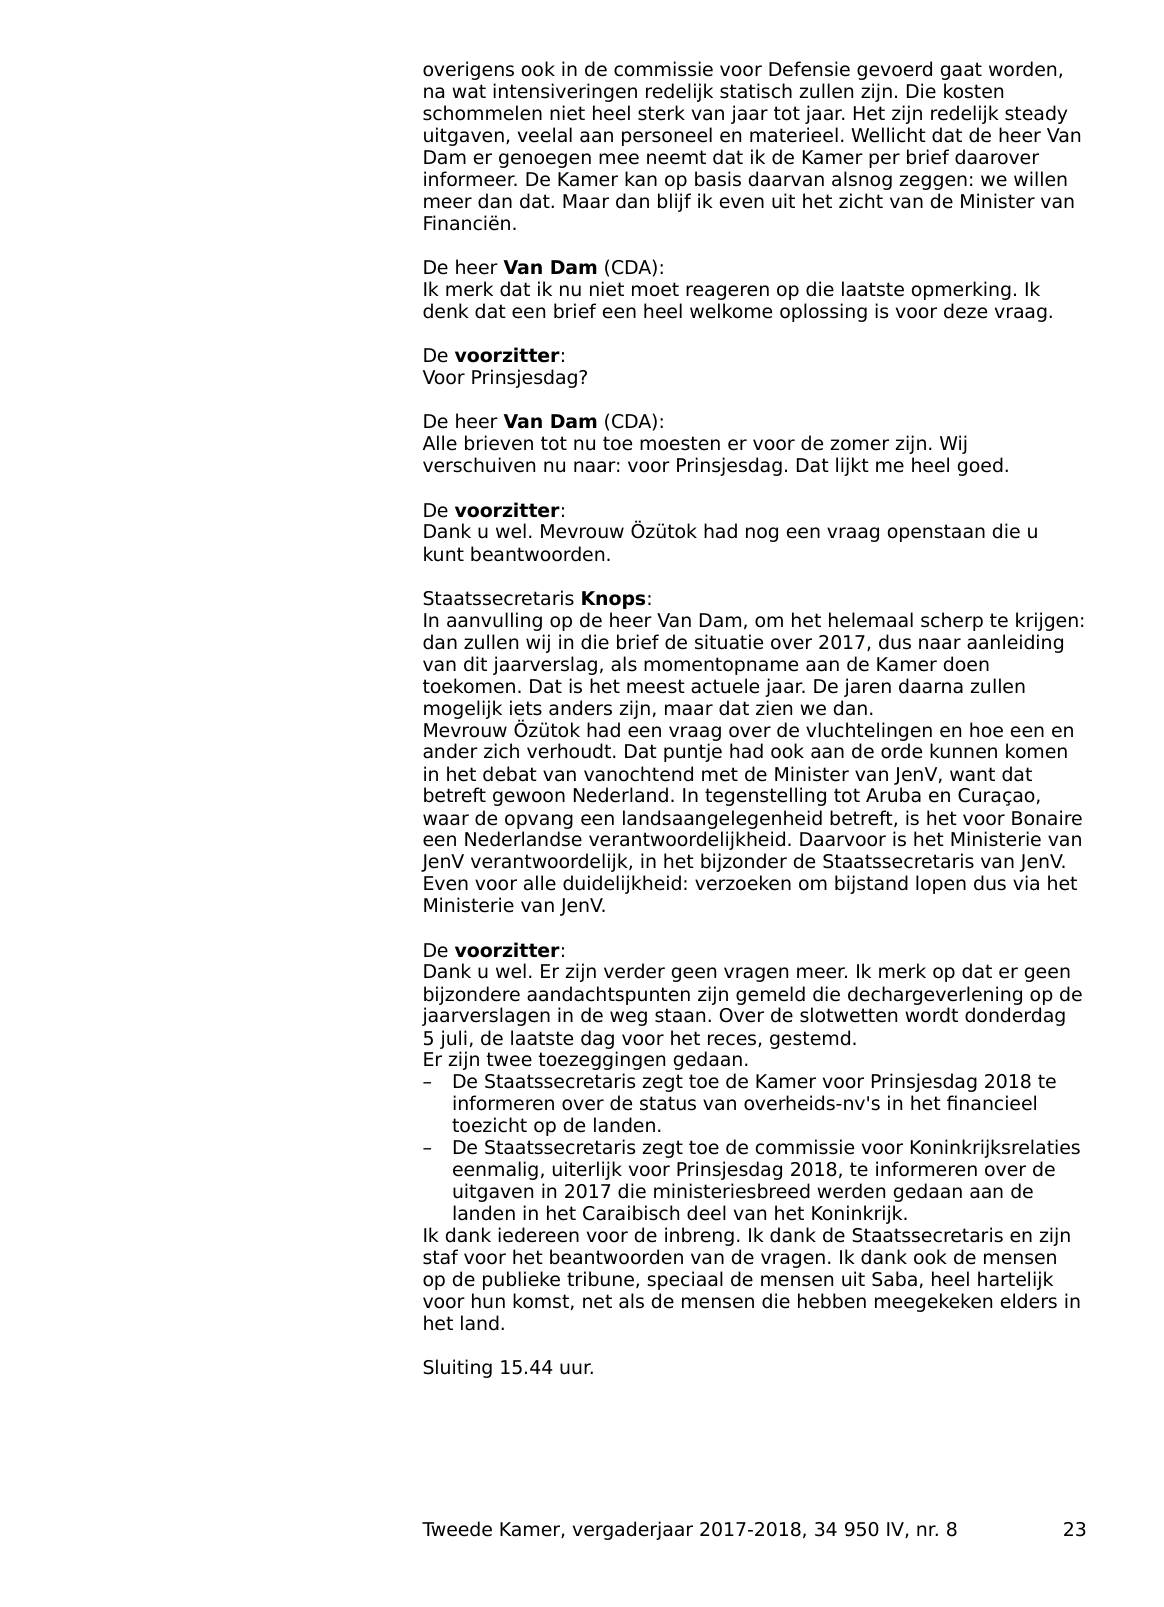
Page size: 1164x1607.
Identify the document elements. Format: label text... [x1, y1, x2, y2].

text De heer Van Dam (CDA): [422, 411, 1087, 433]
text De voorzitter: [422, 939, 1087, 961]
text Dank u wel. Mevrouw Özütok had nog een vraag openstaan die u kunt beantwoorden. [422, 521, 1087, 565]
text De voorzitter: [422, 499, 1087, 521]
text Voor Prinsjesdag? [422, 367, 1087, 389]
text – De Staatssecretaris zegt toe de Kamer voor Prinsjesdag 2018 te informeren over de status van overheids-nv's in het financieel toezicht op de landen. [422, 1071, 1087, 1137]
text overigens ook in de commissie voor Defensie gevoerd gaat worden, na wat intensiveringen redelijk statisch zullen zijn. Die kosten schommelen niet heel sterk van jaar tot jaar. Het zijn redelijk steady uitgaven, veelal aan personeel en materieel. Wellicht dat de heer Van Dam er genoegen mee neemt dat ik de Kamer per brief daarover informeer. De Kamer kan op basis daarvan alsnog zeggen: we willen meer dan dat. Maar dan blijf ik even uit het zicht van de Minister van Financiën. [422, 59, 1087, 235]
text De voorzitter: [422, 345, 1087, 367]
text De heer Van Dam (CDA): [422, 257, 1087, 279]
text Staatssecretaris Knops: [422, 588, 1087, 609]
text Dank u wel. Er zijn verder geen vragen meer. Ik merk op dat er geen bijzondere aandachtspunten zijn gemeld die dechargeverlening op de jaarverslagen in de weg staan. Over de slotwetten wordt donderdag 5 juli, de laatste dag voor het reces, gestemd. [422, 961, 1087, 1049]
text Er zijn twee toezeggingen gedaan. [422, 1049, 1087, 1071]
text In aanvulling op de heer Van Dam, om het helemaal scherp te krijgen: dan zullen wij in die brief de situatie over 2017, dus naar aanleiding van dit jaarverslag, als momentopname aan de Kamer doen toekomen. Dat is het meest actuele jaar. De jaren daarna zullen mogelijk iets anders zijn, maar dat zien we dan. [422, 609, 1087, 719]
text Sluiting 15.44 uur. [422, 1357, 1087, 1379]
text Ik dank iedereen voor de inbreng. Ik dank de Staatssecretaris en zijn staf voor het beantwoorden van de vragen. Ik dank ook de mensen op de publieke tribune, speciaal de mensen uit Saba, heel hartelijk voor hun komst, net als de mensen die hebben meegekeken elders in het land. [422, 1225, 1087, 1335]
text Alle brieven tot nu toe moesten er voor de zomer zijn. Wij verschuiven nu naar: voor Prinsjesdag. Dat lijkt me heel goed. [422, 433, 1087, 477]
text Mevrouw Özütok had een vraag over de vluchtelingen en hoe een en ander zich verhoudt. Dat puntje had ook aan de orde kunnen komen in het debat van vanochtend met de Minister van JenV, want dat betreft gewoon Nederland. In tegenstelling tot Aruba en Curaçao, waar de opvang een landsaangelegenheid betreft, is het voor Bonaire een Nederlandse verantwoordelijkheid. Daarvoor is het Ministerie van JenV verantwoordelijk, in het bijzonder de Staatssecretaris van JenV. Even voor alle duidelijkheid: verzoeken om bijstand lopen dus via het Ministerie van JenV. [422, 719, 1087, 917]
text – De Staatssecretaris zegt toe de commissie voor Koninkrijksrelaties eenmalig, uiterlijk voor Prinsjesdag 2018, te informeren over de uitgaven in 2017 die ministeriesbreed werden gedaan aan de landen in het Caraibisch deel van het Koninkrijk. [422, 1137, 1087, 1225]
text Ik merk dat ik nu niet moet reageren op die laatste opmerking. Ik denk dat een brief een heel welkome oplossing is voor deze vraag. [422, 279, 1087, 323]
